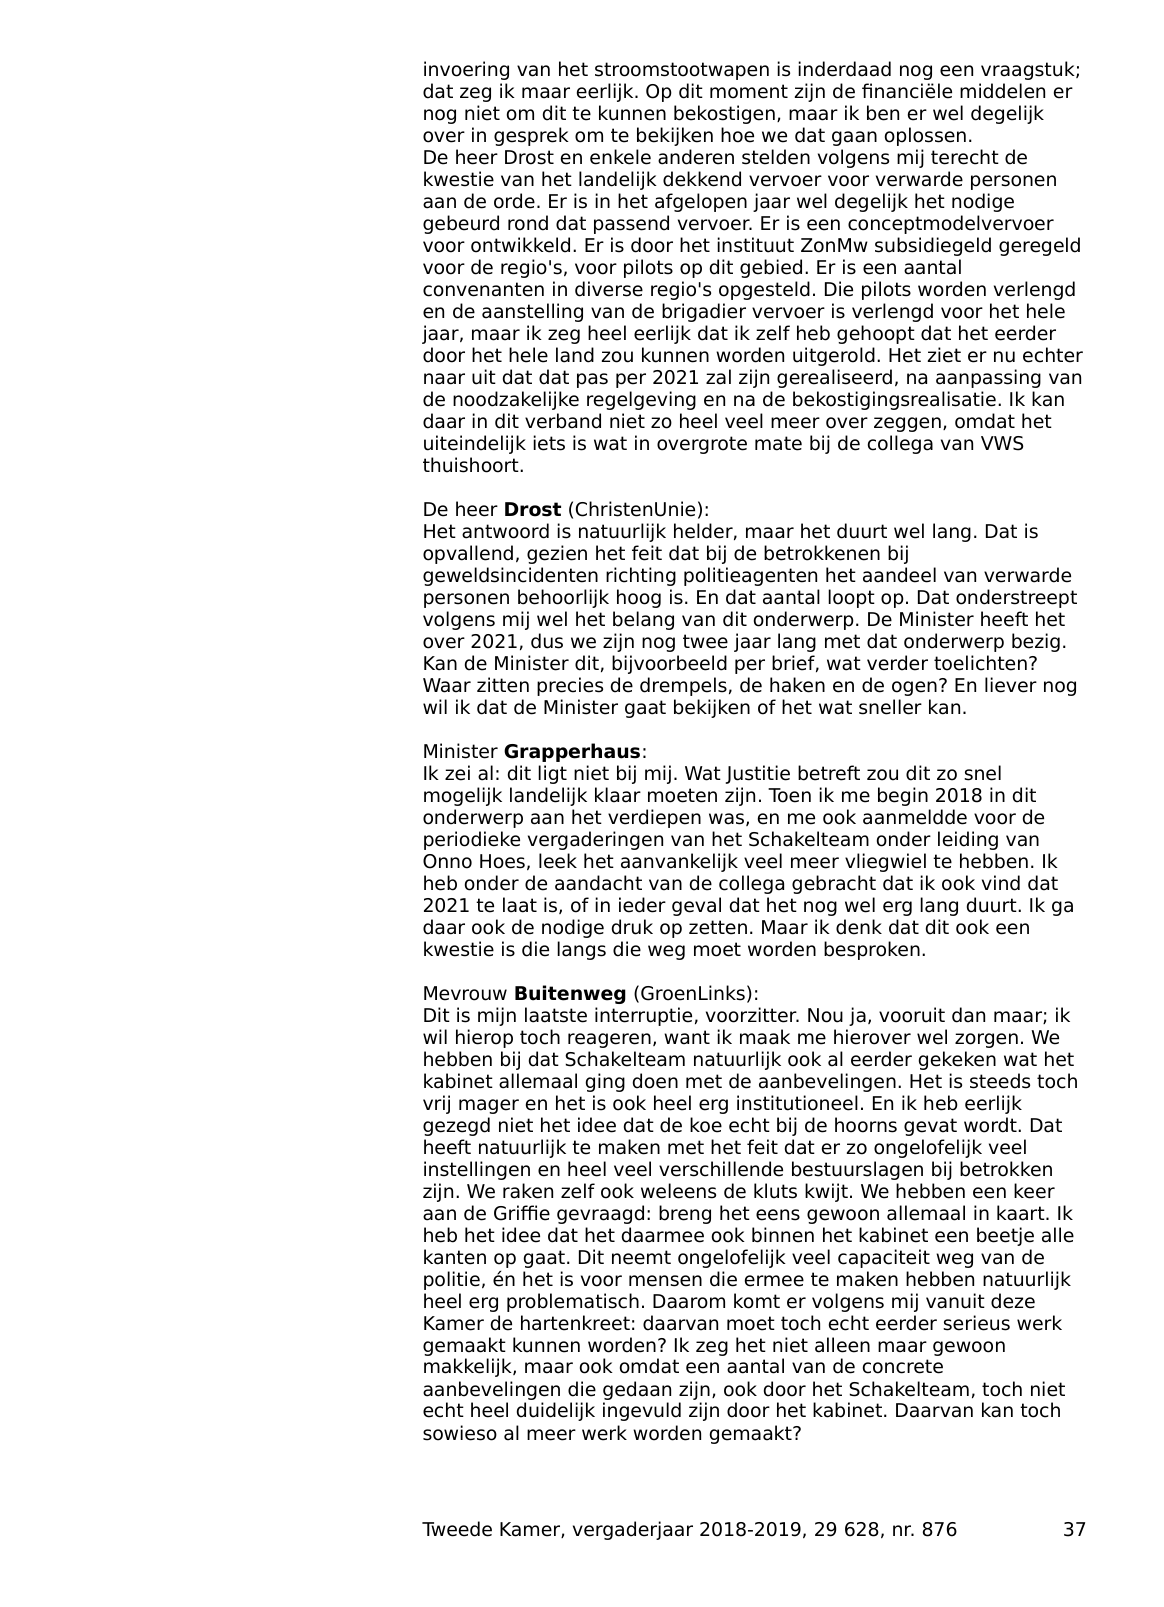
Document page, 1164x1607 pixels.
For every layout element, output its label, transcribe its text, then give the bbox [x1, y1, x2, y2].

text Ik zei al: dit ligt niet bij mij. Wat Justitie betreft zou dit zo snel mogelijk landelijk klaar moeten zijn. Toen ik me begin 2018 in dit onderwerp aan het verdiepen was, en me ook aanmeldde voor de periodieke vergaderingen van het Schakelteam onder leiding van Onno Hoes, leek het aanvankelijk veel meer vliegwiel te hebben. Ik heb onder de aandacht van de collega gebracht dat ik ook vind dat 2021 te laat is, of in ieder geval dat het nog wel erg lang duurt. Ik ga daar ook de nodige druk op zetten. Maar ik denk dat dit ook een kwestie is die langs die weg moet worden besproken. [422, 763, 1087, 961]
text Het antwoord is natuurlijk helder, maar het duurt wel lang. Dat is opvallend, gezien het feit dat bij de betrokkenen bij geweldsincidenten richting politieagenten het aandeel van verwarde personen behoorlijk hoog is. En dat aantal loopt op. Dat onderstreept volgens mij wel het belang van dit onderwerp. De Minister heeft het over 2021, dus we zijn nog twee jaar lang met dat onderwerp bezig. Kan de Minister dit, bijvoorbeeld per brief, wat verder toelichten? Waar zitten precies de drempels, de haken en de ogen? En liever nog wil ik dat de Minister gaat bekijken of het wat sneller kan. [422, 521, 1087, 719]
text De heer Drost en enkele anderen stelden volgens mij terecht de kwestie van het landelijk dekkend vervoer voor verwarde personen aan de orde. Er is in het afgelopen jaar wel degelijk het nodige gebeurd rond dat passend vervoer. Er is een conceptmodelvervoer voor ontwikkeld. Er is door het instituut ZonMw subsidiegeld geregeld voor de regio's, voor pilots op dit gebied. Er is een aantal convenanten in diverse regio's opgesteld. Die pilots worden verlengd en de aanstelling van de brigadier vervoer is verlengd voor het hele jaar, maar ik zeg heel eerlijk dat ik zelf heb gehoopt dat het eerder door het hele land zou kunnen worden uitgerold. Het ziet er nu echter naar uit dat dat pas per 2021 zal zijn gerealiseerd, na aanpassing van de noodzakelijke regelgeving en na de bekostigingsrealisatie. Ik kan daar in dit verband niet zo heel veel meer over zeggen, omdat het uiteindelijk iets is wat in overgrote mate bij de collega van VWS thuishoort. [422, 147, 1087, 477]
text Mevrouw Buitenweg (GroenLinks): [422, 983, 1087, 1005]
text De heer Drost (ChristenUnie): [422, 499, 1087, 521]
text Dit is mijn laatste interruptie, voorzitter. Nou ja, vooruit dan maar; ik wil hierop toch reageren, want ik maak me hierover wel zorgen. We hebben bij dat Schakelteam natuurlijk ook al eerder gekeken wat het kabinet allemaal ging doen met de aanbevelingen. Het is steeds toch vrij mager en het is ook heel erg institutioneel. En ik heb eerlijk gezegd niet het idee dat de koe echt bij de hoorns gevat wordt. Dat heeft natuurlijk te maken met het feit dat er zo ongelofelijk veel instellingen en heel veel verschillende bestuurslagen bij betrokken zijn. We raken zelf ook weleens de kluts kwijt. We hebben een keer aan de Griffie gevraagd: breng het eens gewoon allemaal in kaart. Ik heb het idee dat het daarmee ook binnen het kabinet een beetje alle kanten op gaat. Dit neemt ongelofelijk veel capaciteit weg van de politie, én het is voor mensen die ermee te maken hebben natuurlijk heel erg problematisch. Daarom komt er volgens mij vanuit deze Kamer de hartenkreet: daarvan moet toch echt eerder serieus werk gemaakt kunnen worden? Ik zeg het niet alleen maar gewoon makkelijk, maar ook omdat een aantal van de concrete aanbevelingen die gedaan zijn, ook door het Schakelteam, toch niet echt heel duidelijk ingevuld zijn door het kabinet. Daarvan kan toch sowieso al meer werk worden gemaakt? [422, 1005, 1087, 1444]
text invoering van het stroomstootwapen is inderdaad nog een vraagstuk; dat zeg ik maar eerlijk. Op dit moment zijn de financiële middelen er nog niet om dit te kunnen bekostigen, maar ik ben er wel degelijk over in gesprek om te bekijken hoe we dat gaan oplossen. [422, 59, 1087, 147]
text Minister Grapperhaus: [422, 741, 1087, 763]
